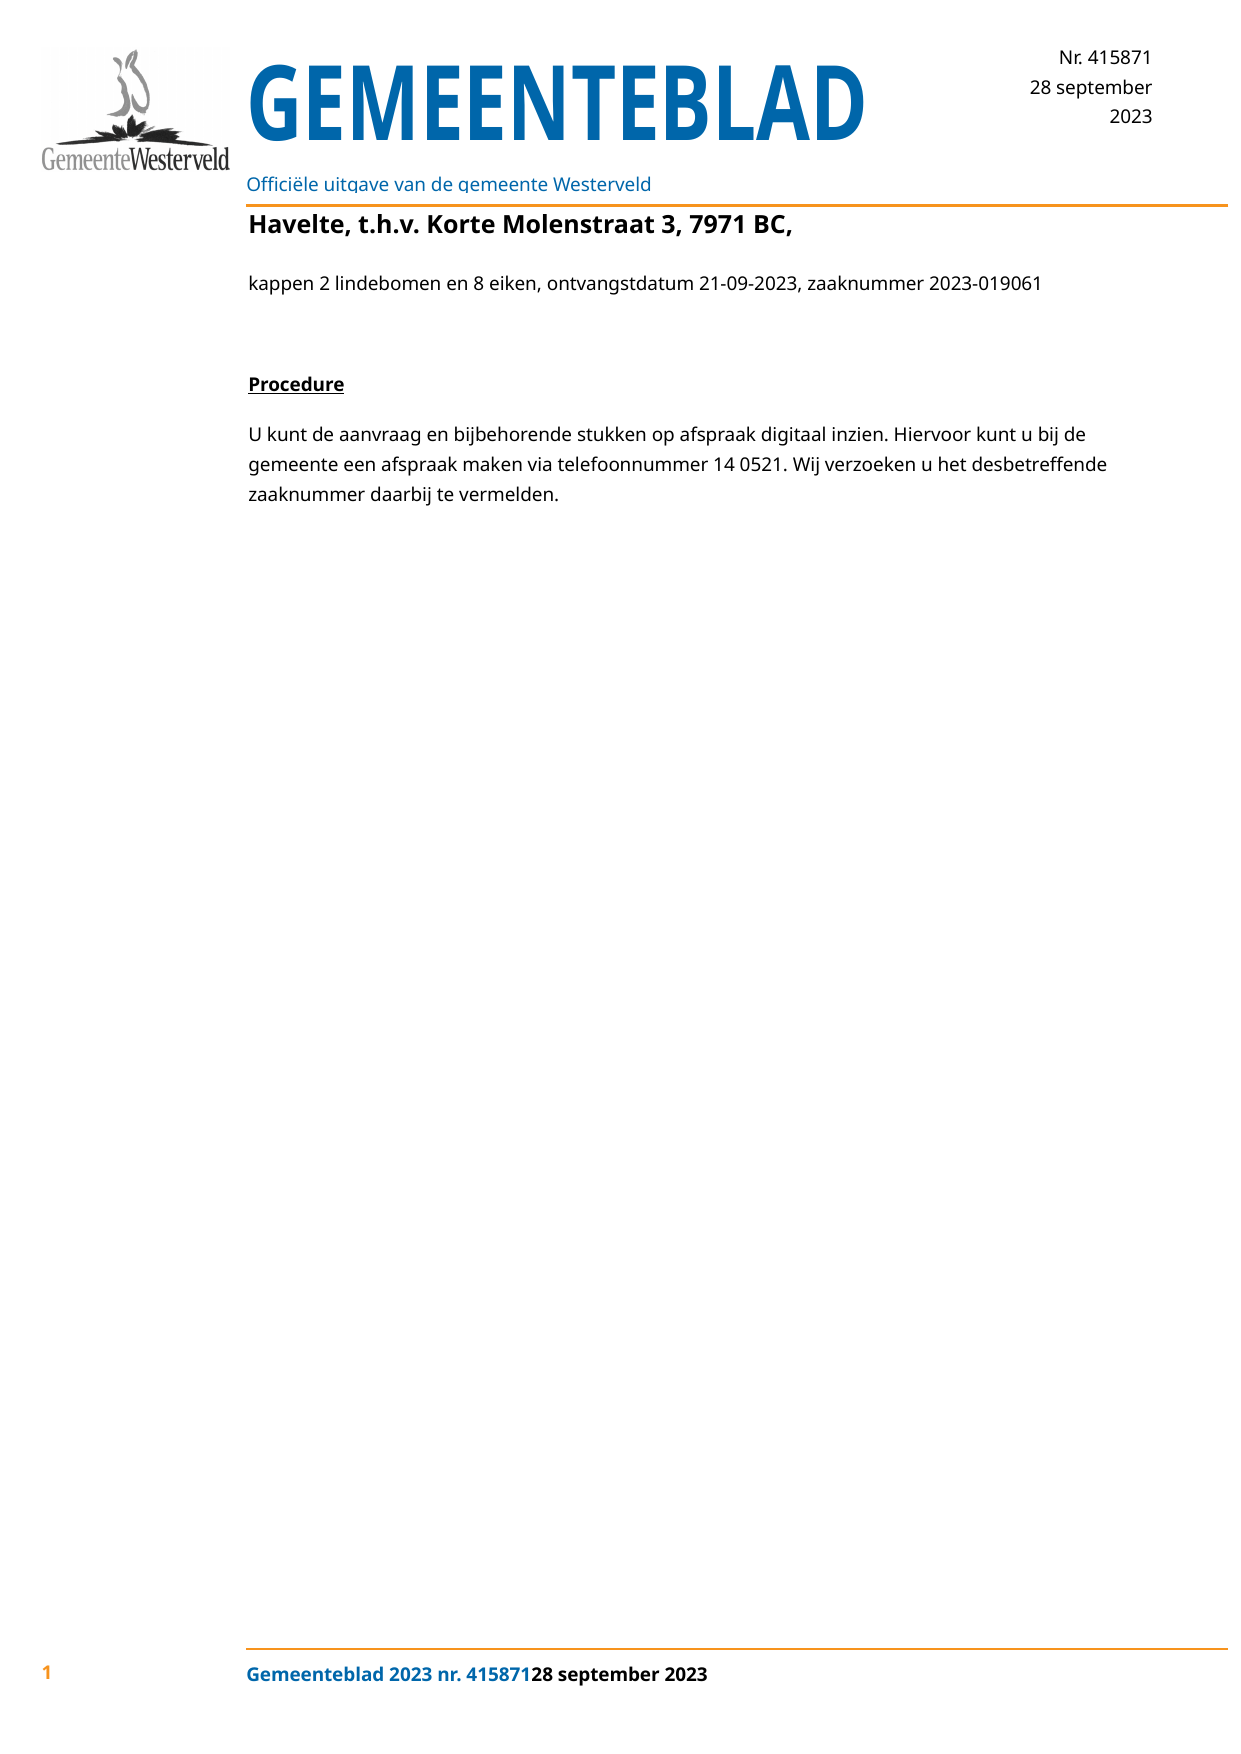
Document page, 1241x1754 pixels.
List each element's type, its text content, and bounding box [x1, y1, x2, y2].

text Procedure [248, 371, 1152, 397]
text kappen 2 lindebomen en 8 eiken, ontvangstdatum 21-09-2023, zaaknummer 2023-019061 [248, 270, 1152, 296]
text U kunt de aanvraag en bijbehorende stukken op afspraak digitaal inzien. Hiervoor kunt u bij de gemeente een afspraak maken via telefoonnummer 14 0521. Wij verzoeken u het desbetreffende zaaknummer daarbij te vermelden. [248, 422, 1152, 506]
text Havelte, t.h.v. Korte Molenstraat 3, 7971 BC, [248, 207, 1152, 241]
picture [41, 47, 231, 172]
